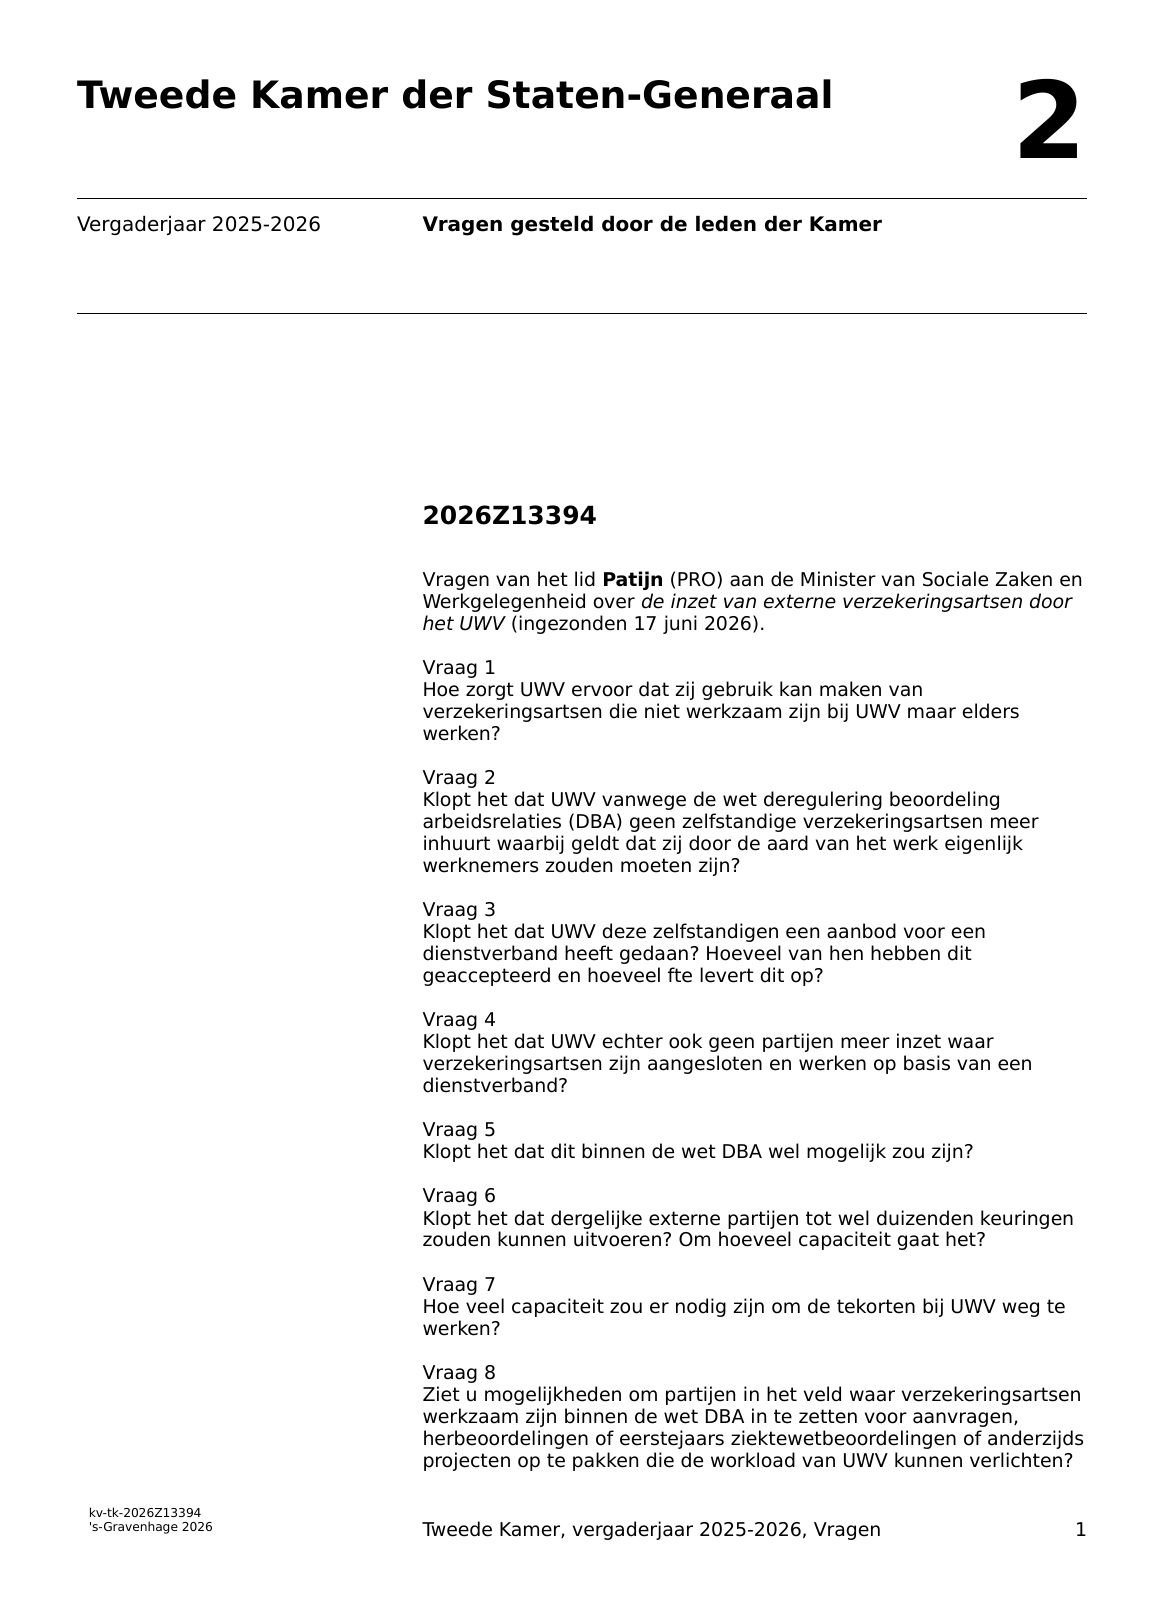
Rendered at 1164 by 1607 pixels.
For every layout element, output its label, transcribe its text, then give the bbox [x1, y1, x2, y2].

text Klopt het dat UWV vanwege de wet deregulering beoordeling arbeidsrelaties (DBA) geen zelfstandige verzekeringsartsen meer inhuurt waarbij geldt dat zij door de aard van het werk eigenlijk werknemers zouden moeten zijn? [422, 789, 1087, 877]
text 's-Gravenhage 2026 [88, 1520, 323, 1534]
table_cell Vergaderjaar 2025-2026 [77, 199, 422, 313]
text Klopt het dat UWV deze zelfstandigen een aanbod voor een dienstverband heeft gedaan? Hoeveel van hen hebben dit geaccepteerd en hoeveel fte levert dit op? [422, 921, 1087, 987]
text Vraag 2 [422, 767, 1087, 789]
text Klopt het dat dergelijke externe partijen tot wel duizenden keuringen zouden kunnen uitvoeren? Om hoeveel capaciteit gaat het? [422, 1207, 1087, 1251]
text Vraag 4 [422, 1009, 1087, 1031]
text Vragen van het lid Patijn (PRO) aan de Minister van Sociale Zaken en Werkgelegenheid over de inzet van externe verzekeringsartsen door het UWV (ingezonden 17 juni 2026). [422, 569, 1087, 635]
text Hoe zorgt UWV ervoor dat zij gebruik kan maken van verzekeringsartsen die niet werkzaam zijn bij UWV maar elders werken? [422, 679, 1087, 745]
text Ziet u mogelijkheden om partijen in het veld waar verzekeringsartsen werkzaam zijn binnen de wet DBA in te zetten voor aanvragen, herbeoordelingen of eerstejaars ziektewetbeoordelingen of anderzijds projecten op te pakken die de workload van UWV kunnen verlichten? [422, 1384, 1087, 1472]
text Vraag 7 [422, 1273, 1087, 1296]
text Klopt het dat dit binnen de wet DBA wel mogelijk zou zijn? [422, 1141, 1087, 1163]
table_cell Vragen gesteld door de leden der Kamer [422, 199, 1087, 313]
text Hoe veel capaciteit zou er nodig zijn om de tekorten bij UWV weg te werken? [422, 1296, 1087, 1339]
text Vraag 3 [422, 899, 1087, 921]
table_header 2 [886, 59, 1087, 198]
text kv-tk-2026Z13394 [88, 1506, 323, 1520]
text Vraag 1 [422, 657, 1087, 679]
text Klopt het dat UWV echter ook geen partijen meer inzet waar verzekeringsartsen zijn aangesloten en werken op basis van een dienstverband? [422, 1031, 1087, 1097]
text 2026Z13394 [422, 501, 1087, 531]
text Vraag 5 [422, 1119, 1087, 1141]
text Vraag 8 [422, 1362, 1087, 1384]
table_header Tweede Kamer der Staten-Generaal [77, 59, 886, 198]
text Vraag 6 [422, 1185, 1087, 1207]
